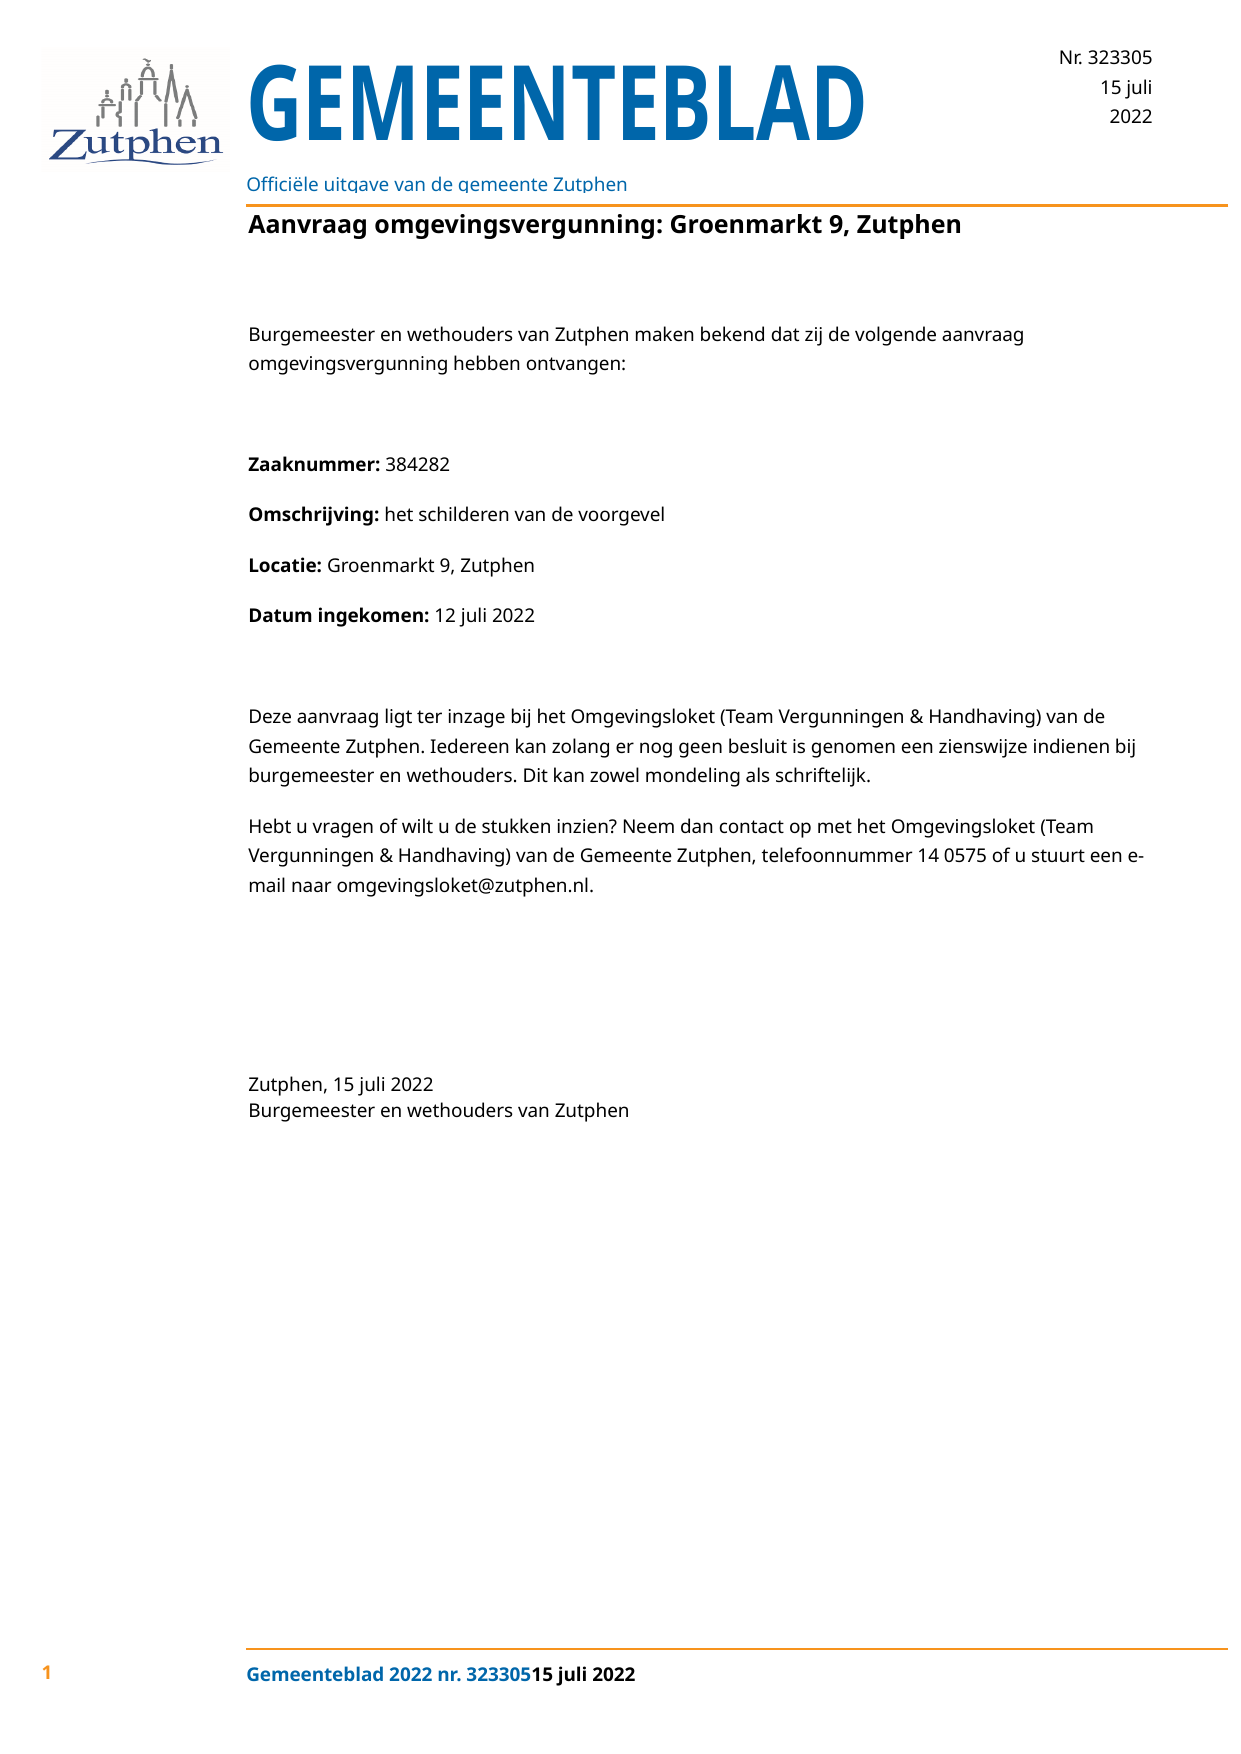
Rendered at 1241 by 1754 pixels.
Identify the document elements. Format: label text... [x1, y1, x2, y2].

picture [41, 47, 231, 172]
text Zaaknummer: 384282 [248, 451, 1152, 477]
text Burgemeester en wethouders van Zutphen [248, 1097, 1152, 1122]
text Datum ingekomen: 12 juli 2022 [248, 602, 1152, 628]
text Zutphen, 15 juli 2022 [248, 1071, 1152, 1097]
text Omschrijving: het schilderen van de voorgevel [248, 502, 1152, 527]
text Aanvraag omgevingsvergunning: Groenmarkt 9, Zutphen [248, 207, 1152, 241]
text Deze aanvraag ligt ter inzage bij het Omgevingsloket (Team Vergunningen & Handhaving) van de Gemeente Zutphen. Iedereen kan zolang er nog geen besluit is genomen een zienswijze indienen bij burgemeester en wethouders. Dit kan zowel mondeling als schriftelijk. [248, 703, 1152, 788]
text Hebt u vragen of wilt u de stukken inzien? Neem dan contact op met het Omgevingsloket (Team Vergunningen & Handhaving) van de Gemeente Zutphen, telefoonnummer 14 0575 of u stuurt een e-mail naar omgevingsloket@zutphen.nl. [248, 813, 1152, 898]
text Burgemeester en wethouders van Zutphen maken bekend dat zij de volgende aanvraag omgevingsvergunning hebben ontvangen: [248, 321, 1152, 376]
text Locatie: Groenmarkt 9, Zutphen [248, 552, 1152, 578]
